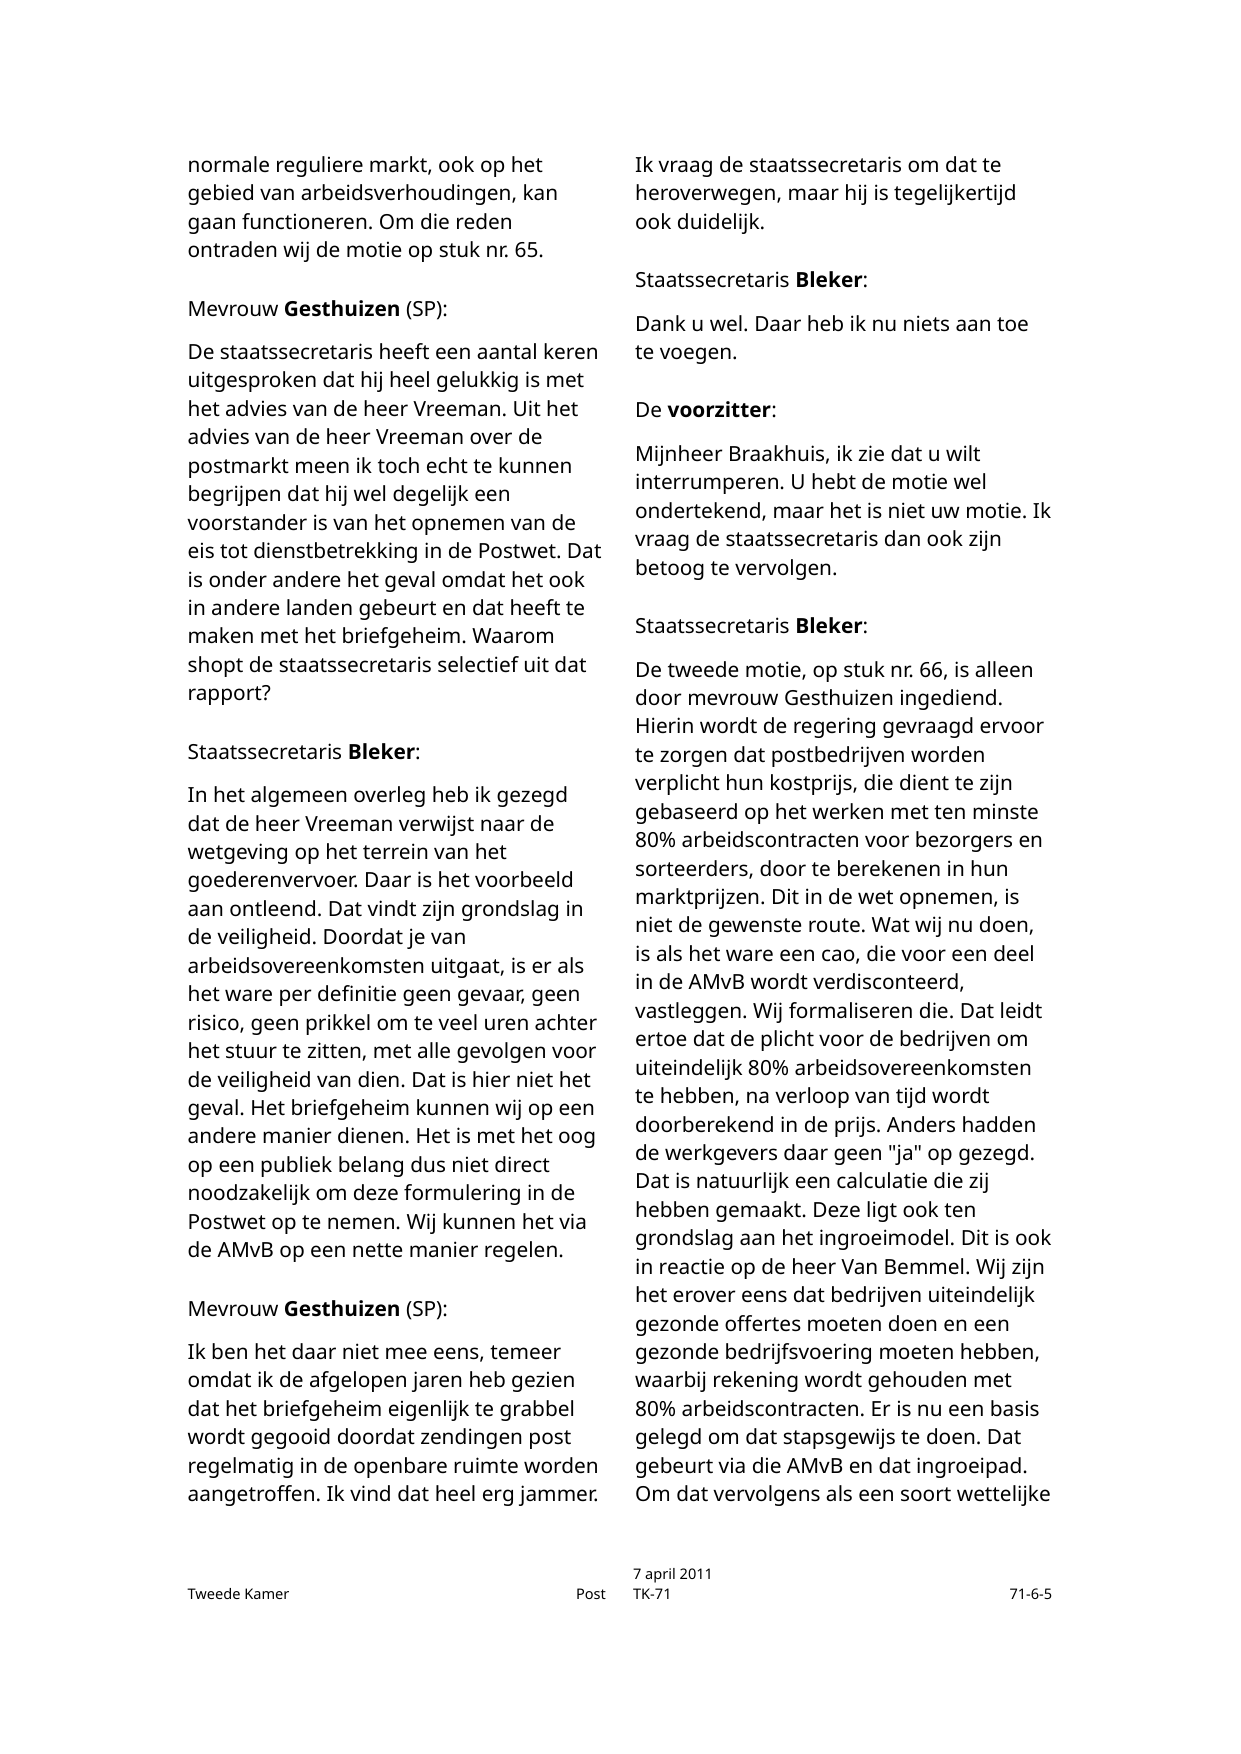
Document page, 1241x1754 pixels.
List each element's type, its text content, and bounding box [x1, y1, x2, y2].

text Dank u wel. Daar heb ik nu niets aan toe te voegen. [635, 309, 1053, 366]
text De tweede motie, op stuk nr. 66, is alleen door mevrouw Gesthuizen ingediend. Hierin wordt de regering gevraagd ervoor te zorgen dat postbedrijven worden verplicht hun kostprijs, die dient te zijn gebaseerd op het werken met ten minste 80% arbeidscontracten voor bezorgers en sorteerders, door te berekenen in hun marktprijzen. Dit in de wet opnemen, is niet de gewenste route. Wat wij nu doen, is als het ware een cao, die voor een deel in de AMvB wordt verdisconteerd, vastleggen. Wij formaliseren die. Dat leidt ertoe dat de plicht voor de bedrijven om uiteindelijk 80% arbeidsovereenkomsten te hebben, na verloop van tijd wordt doorberekend in de prijs. Anders hadden de werkgevers daar geen "ja" op gezegd. Dat is natuurlijk een calculatie die zij hebben gemaakt. Deze ligt ook ten grondslag aan het ingroeimodel. Dit is ook in reactie op de heer Van Bemmel. Wij zijn het erover eens dat bedrijven uiteindelijk gezonde offertes moeten doen en een gezonde bedrijfsvoering moeten hebben, waarbij rekening wordt gehouden met 80% arbeidscontracten. Er is nu een basis gelegd om dat stapsgewijs te doen. Dat gebeurt via die AMvB en dat ingroeipad. [635, 655, 1053, 1479]
text De staatssecretaris heeft een aantal keren uitgesproken dat hij heel gelukkig is met het advies van de heer Vreeman. Uit het advies van de heer Vreeman over de postmarkt meen ik toch echt te kunnen begrijpen dat hij wel degelijk een voorstander is van het opnemen van de eis tot dienstbetrekking in de Postwet. Dat is onder andere het geval omdat het ook in andere landen gebeurt en dat heeft te maken met het briefgeheim. Waarom shopt de staatssecretaris selectief uit dat rapport? [187, 337, 605, 707]
text Staatssecretaris Bleker: [635, 265, 1053, 294]
text Mevrouw Gesthuizen (SP): [187, 1294, 605, 1322]
text Mijnheer Braakhuis, ik zie dat u wilt interrumperen. U hebt de motie wel ondertekend, maar het is niet uw motie. Ik vraag de staatssecretaris dan ook zijn betoog te vervolgen. [635, 439, 1053, 581]
text normale reguliere markt, ook op het gebied van arbeidsverhoudingen, kan gaan functioneren. Om die reden ontraden wij de motie op stuk nr. 65. [187, 150, 605, 264]
text In het algemeen overleg heb ik gezegd dat de heer Vreeman verwijst naar de wetgeving op het terrein van het goederenvervoer. Daar is het voorbeeld aan ontleend. Dat vindt zijn grondslag in de veiligheid. Doordat je van arbeidsovereenkomsten uitgaat, is er als het ware per definitie geen gevaar, geen risico, geen prikkel om te veel uren achter het stuur te zitten, met alle gevolgen voor de veiligheid van dien. Dat is hier niet het geval. Het briefgeheim kunnen wij op een andere manier dienen. Het is met het oog op een publiek belang dus niet direct noodzakelijk om deze formulering in de Postwet op te nemen. Wij kunnen het via de AMvB op een nette manier regelen. [187, 780, 605, 1264]
text Mevrouw Gesthuizen (SP): [187, 294, 605, 322]
text Staatssecretaris Bleker: [635, 611, 1053, 640]
text Ik ben het daar niet mee eens, temeer omdat ik de afgelopen jaren heb gezien dat het briefgeheim eigenlijk te grabbel wordt gegooid doordat zendingen post regelmatig in de openbare ruimte worden aangetroffen. Ik vind dat heel erg jammer. [187, 1337, 605, 1508]
text Om dat vervolgens als een soort wettelijke [635, 1479, 1053, 1508]
text Ik vraag de staatssecretaris om dat te heroverwegen, maar hij is tegelijkertijd ook duidelijk. [635, 150, 1053, 235]
text De voorzitter: [635, 396, 1053, 424]
text Staatssecretaris Bleker: [187, 737, 605, 765]
